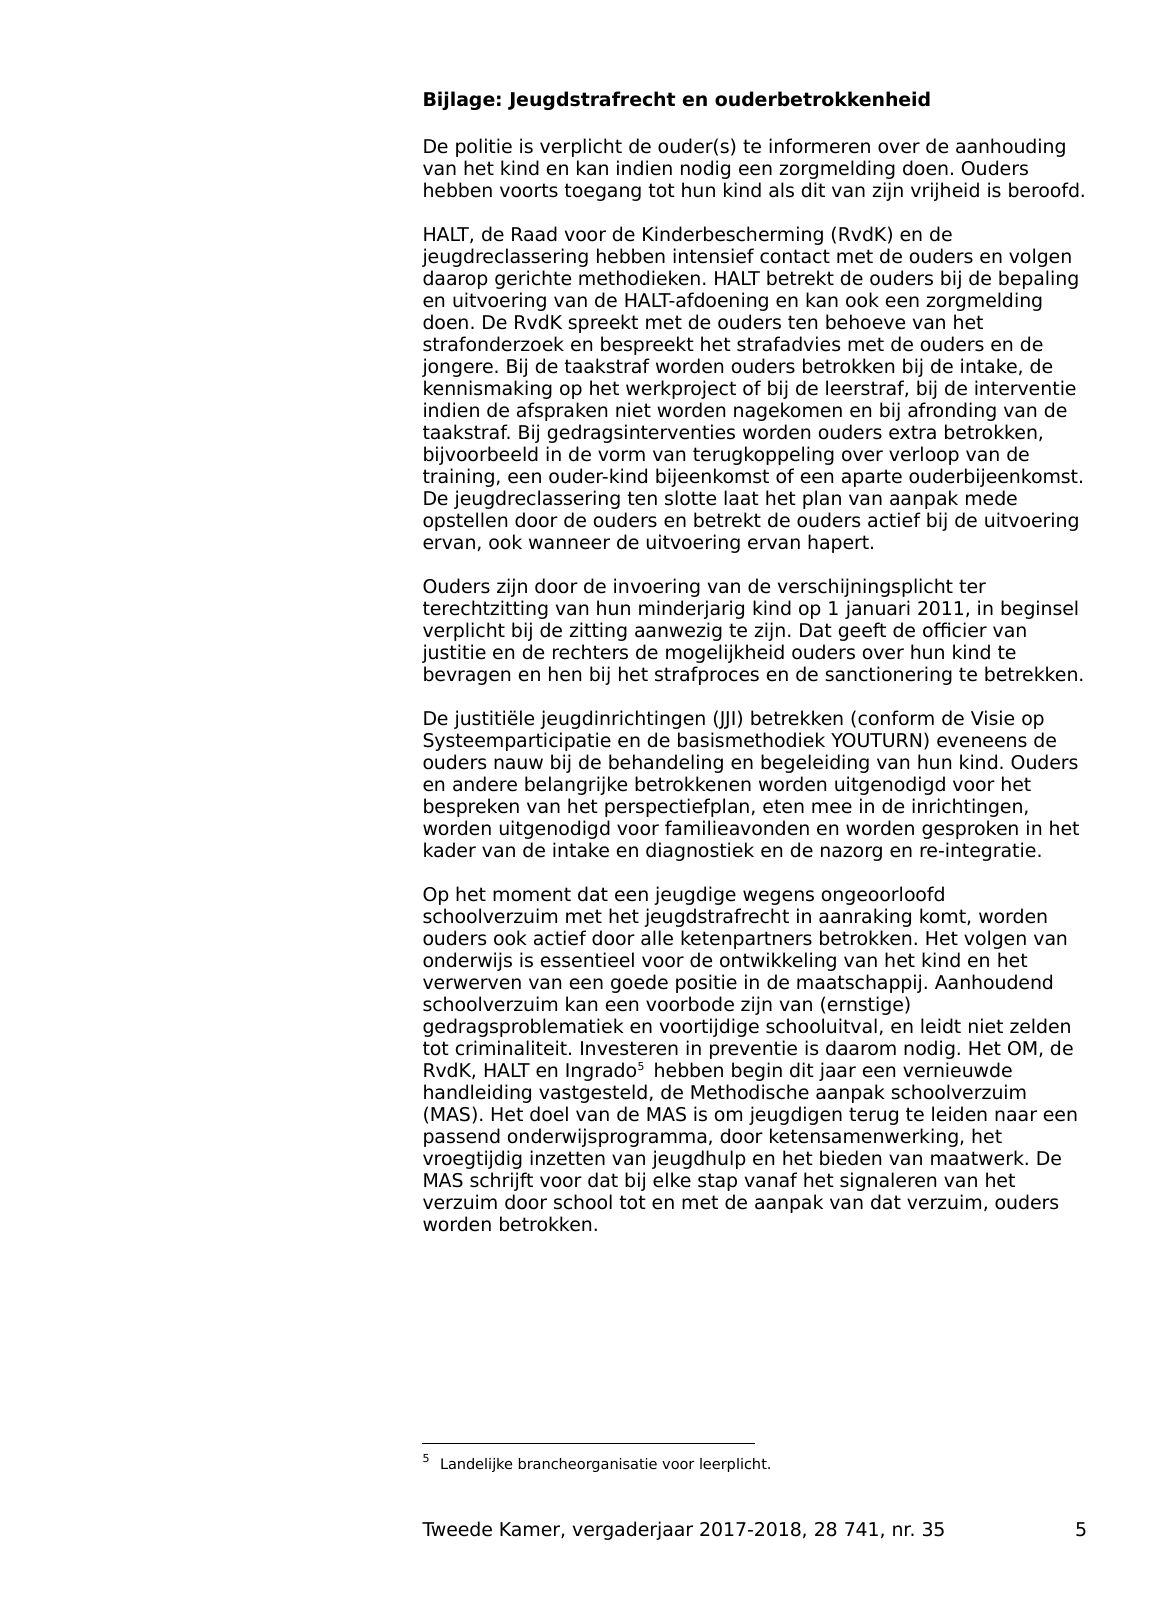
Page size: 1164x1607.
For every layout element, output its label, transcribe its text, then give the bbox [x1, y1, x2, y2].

text Landelijke brancheorganisatie voor leerplicht. [422, 1452, 1087, 1474]
text De justitiële jeugdinrichtingen (JJI) betrekken (conform de Visie op Systeemparticipatie en de basismethodiek YOUTURN) eveneens de ouders nauw bij de behandeling en begeleiding van hun kind. Ouders en andere belangrijke betrokkenen worden uitgenodigd voor het bespreken van het perspectiefplan, eten mee in de inrichtingen, worden uitgenodigd voor familieavonden en worden gesproken in het kader van de intake en diagnostiek en de nazorg en re-integratie. [422, 708, 1087, 862]
subtitle Bijlage: Jeugdstrafrecht en ouderbetrokkenheid [77, 89, 1087, 111]
text Op het moment dat een jeugdige wegens ongeoorloofd schoolverzuim met het jeugdstrafrecht in aanraking komt, worden ouders ook actief door alle ketenpartners betrokken. Het volgen van onderwijs is essentieel voor de ontwikkeling van het kind en het verwerven van een goede positie in de maatschappij. Aanhoudend schoolverzuim kan een voorbode zijn van (ernstige) gedragsproblematiek en voortijdige schooluitval, en leidt niet zelden tot criminaliteit. Investeren in preventie is daarom nodig. Het OM, de RvdK, HALT en Ingrado hebben begin dit jaar een vernieuwde handleiding vastgesteld, de Methodische aanpak schoolverzuim (MAS). Het doel van de MAS is om jeugdigen terug te leiden naar een passend onderwijsprogramma, door ketensamenwerking, het vroegtijdig inzetten van jeugdhulp en het bieden van maatwerk. De MAS schrijft voor dat bij elke stap vanaf het signaleren van het verzuim door school tot en met de aanpak van dat verzuim, ouders worden betrokken. [422, 884, 1087, 1236]
text Ouders zijn door de invoering van de verschijningsplicht ter terechtzitting van hun minderjarig kind op 1 januari 2011, in beginsel verplicht bij de zitting aanwezig te zijn. Dat geeft de officier van justitie en de rechters de mogelijkheid ouders over hun kind te bevragen en hen bij het strafproces en de sanctionering te betrekken. [422, 576, 1087, 686]
text HALT, de Raad voor de Kinderbescherming (RvdK) en de jeugdreclassering hebben intensief contact met de ouders en volgen daarop gerichte methodieken. HALT betrekt de ouders bij de bepaling en uitvoering van de HALT-afdoening en kan ook een zorgmelding doen. De RvdK spreekt met de ouders ten behoeve van het strafonderzoek en bespreekt het strafadvies met de ouders en de jongere. Bij de taakstraf worden ouders betrokken bij de intake, de kennismaking op het werkproject of bij de leerstraf, bij de interventie indien de afspraken niet worden nagekomen en bij afronding van de taakstraf. Bij gedragsinterventies worden ouders extra betrokken, bijvoorbeeld in de vorm van terugkoppeling over verloop van de training, een ouder-kind bijeenkomst of een aparte ouderbijeenkomst. De jeugdreclassering ten slotte laat het plan van aanpak mede opstellen door de ouders en betrekt de ouders actief bij de uitvoering ervan, ook wanneer de uitvoering ervan hapert. [422, 224, 1087, 554]
text De politie is verplicht de ouder(s) te informeren over de aanhouding van het kind en kan indien nodig een zorgmelding doen. Ouders hebben voorts toegang tot hun kind als dit van zijn vrijheid is beroofd. [422, 136, 1087, 202]
